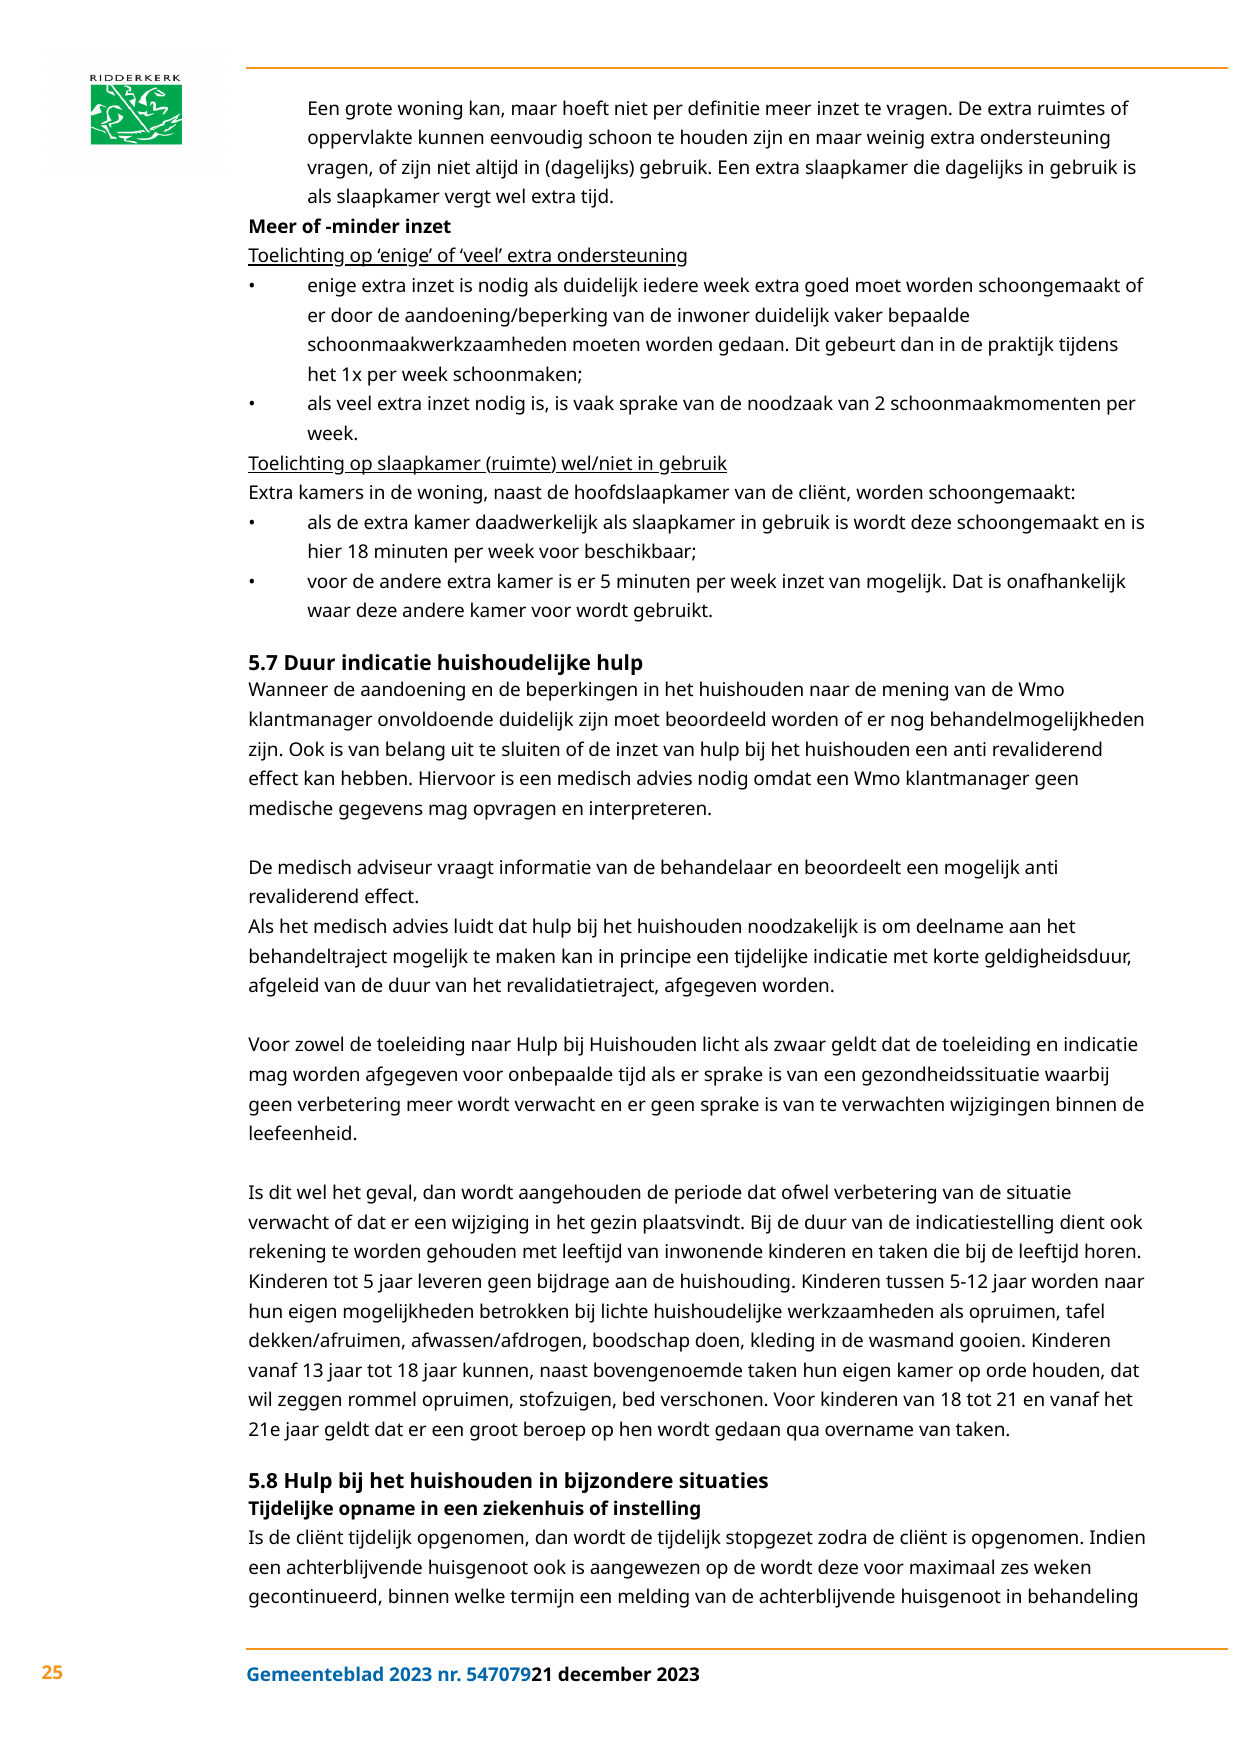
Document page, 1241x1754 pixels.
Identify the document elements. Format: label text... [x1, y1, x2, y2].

picture [41, 47, 231, 172]
list als de extra kamer daadwerkelijk als slaapkamer in gebruik is wordt deze schoongemaakt en is hier 18 minuten per week voor beschikbaar; [248, 509, 1152, 564]
text Toelichting op ‘enige’ of ‘veel’ extra ondersteuning [248, 243, 1152, 268]
text Is de cliënt tijdelijk opgenomen, dan wordt de tijdelijk stopgezet zodra de cliënt is opgenomen. Indien een achterblijvende huisgenoot ook is aangewezen op de wordt deze voor maximaal zes weken gecontinueerd, binnen welke termijn een melding van de achterblijvende huisgenoot in behandeling [248, 1524, 1152, 1609]
text De medisch adviseur vraagt informatie van de behandelaar en beoordeelt een mogelijk anti revaliderend effect. [248, 854, 1152, 909]
text 5.7 Duur indicatie huishoudelijke hulp [248, 648, 1152, 677]
text Voor zowel de toeleiding naar Hulp bij Huishouden licht als zwaar geldt dat de toeleiding en indicatie mag worden afgegeven voor onbepaalde tijd als er sprake is van een gezondheidssituatie waarbij geen verbetering meer wordt verwacht en er geen sprake is van te verwachten wijzigingen binnen de leefeenheid. [248, 1032, 1152, 1146]
text Extra kamers in de woning, naast de hoofdslaapkamer van de cliënt, worden schoongemaakt: [248, 479, 1152, 505]
text Wanneer de aandoening en de beperkingen in het huishouden naar de mening van de Wmo klantmanager onvoldoende duidelijk zijn moet beoordeeld worden of er nog behandelmogelijkheden zijn. Ook is van belang uit te sluiten of de inzet van hulp bij het huishouden een anti revaliderend effect kan hebben. Hiervoor is een medisch advies nodig omdat een Wmo klantmanager geen medische gegevens mag opvragen en interpreteren. [248, 677, 1152, 821]
text Toelichting op slaapkamer (ruimte) wel/niet in gebruik [248, 450, 1152, 476]
text Is dit wel het geval, dan wordt aangehouden de periode dat ofwel verbetering van de situatie verwacht of dat er een wijziging in het gezin plaatsvindt. Bij de duur van de indicatiestelling dient ook rekening te worden gehouden met leeftijd van inwonende kinderen en taken die bij de leeftijd horen. Kinderen tot 5 jaar leveren geen bijdrage aan de huishouding. Kinderen tussen 5-12 jaar worden naar hun eigen mogelijkheden betrokken bij lichte huishoudelijke werkzaamheden als opruimen, tafel dekken/afruimen, afwassen/afdrogen, boodschap doen, kleding in de wasmand gooien. Kinderen vanaf 13 jaar tot 18 jaar kunnen, naast bovengenoemde taken hun eigen kamer op orde houden, dat wil zeggen rommel opruimen, stofzuigen, bed verschonen. Voor kinderen van 18 tot 21 en vanaf het 21e jaar geldt dat er een groot beroep op hen wordt gedaan qua overname van taken. [248, 1179, 1152, 1442]
list Een grote woning kan, maar hoeft niet per definitie meer inzet te vragen. De extra ruimtes of oppervlakte kunnen eenvoudig schoon te houden zijn en maar weinig extra ondersteuning vragen, of zijn niet altijd in (dagelijks) gebruik. Een extra slaapkamer die dagelijks in gebruik is als slaapkamer vergt wel extra tijd. [248, 95, 1152, 209]
text Als het medisch advies luidt dat hulp bij het huishouden noodzakelijk is om deelname aan het behandeltraject mogelijk te maken kan in principe een tijdelijke indicatie met korte geldigheidsduur, afgeleid van de duur van het revalidatietraject, afgegeven worden. [248, 913, 1152, 998]
text Meer of -minder inzet [248, 213, 1152, 239]
text Tijdelijke opname in een ziekenhuis of instelling [248, 1495, 1152, 1521]
list enige extra inzet is nodig als duidelijk iedere week extra goed moet worden schoongemaakt of er door de aandoening/beperking van de inwoner duidelijk vaker bepaalde schoonmaakwerkzaamheden moeten worden gedaan. Dit gebeurt dan in de praktijk tijdens het 1x per week schoonmaken; [248, 272, 1152, 387]
list voor de andere extra kamer is er 5 minuten per week inzet van mogelijk. Dat is onafhankelijk waar deze andere kamer voor wordt gebruikt. [248, 568, 1152, 623]
text 5.8 Hulp bij het huishouden in bijzondere situaties [248, 1467, 1152, 1495]
list als veel extra inzet nodig is, is vaak sprake van de noodzaak van 2 schoonmaakmomenten per week. [248, 391, 1152, 446]
